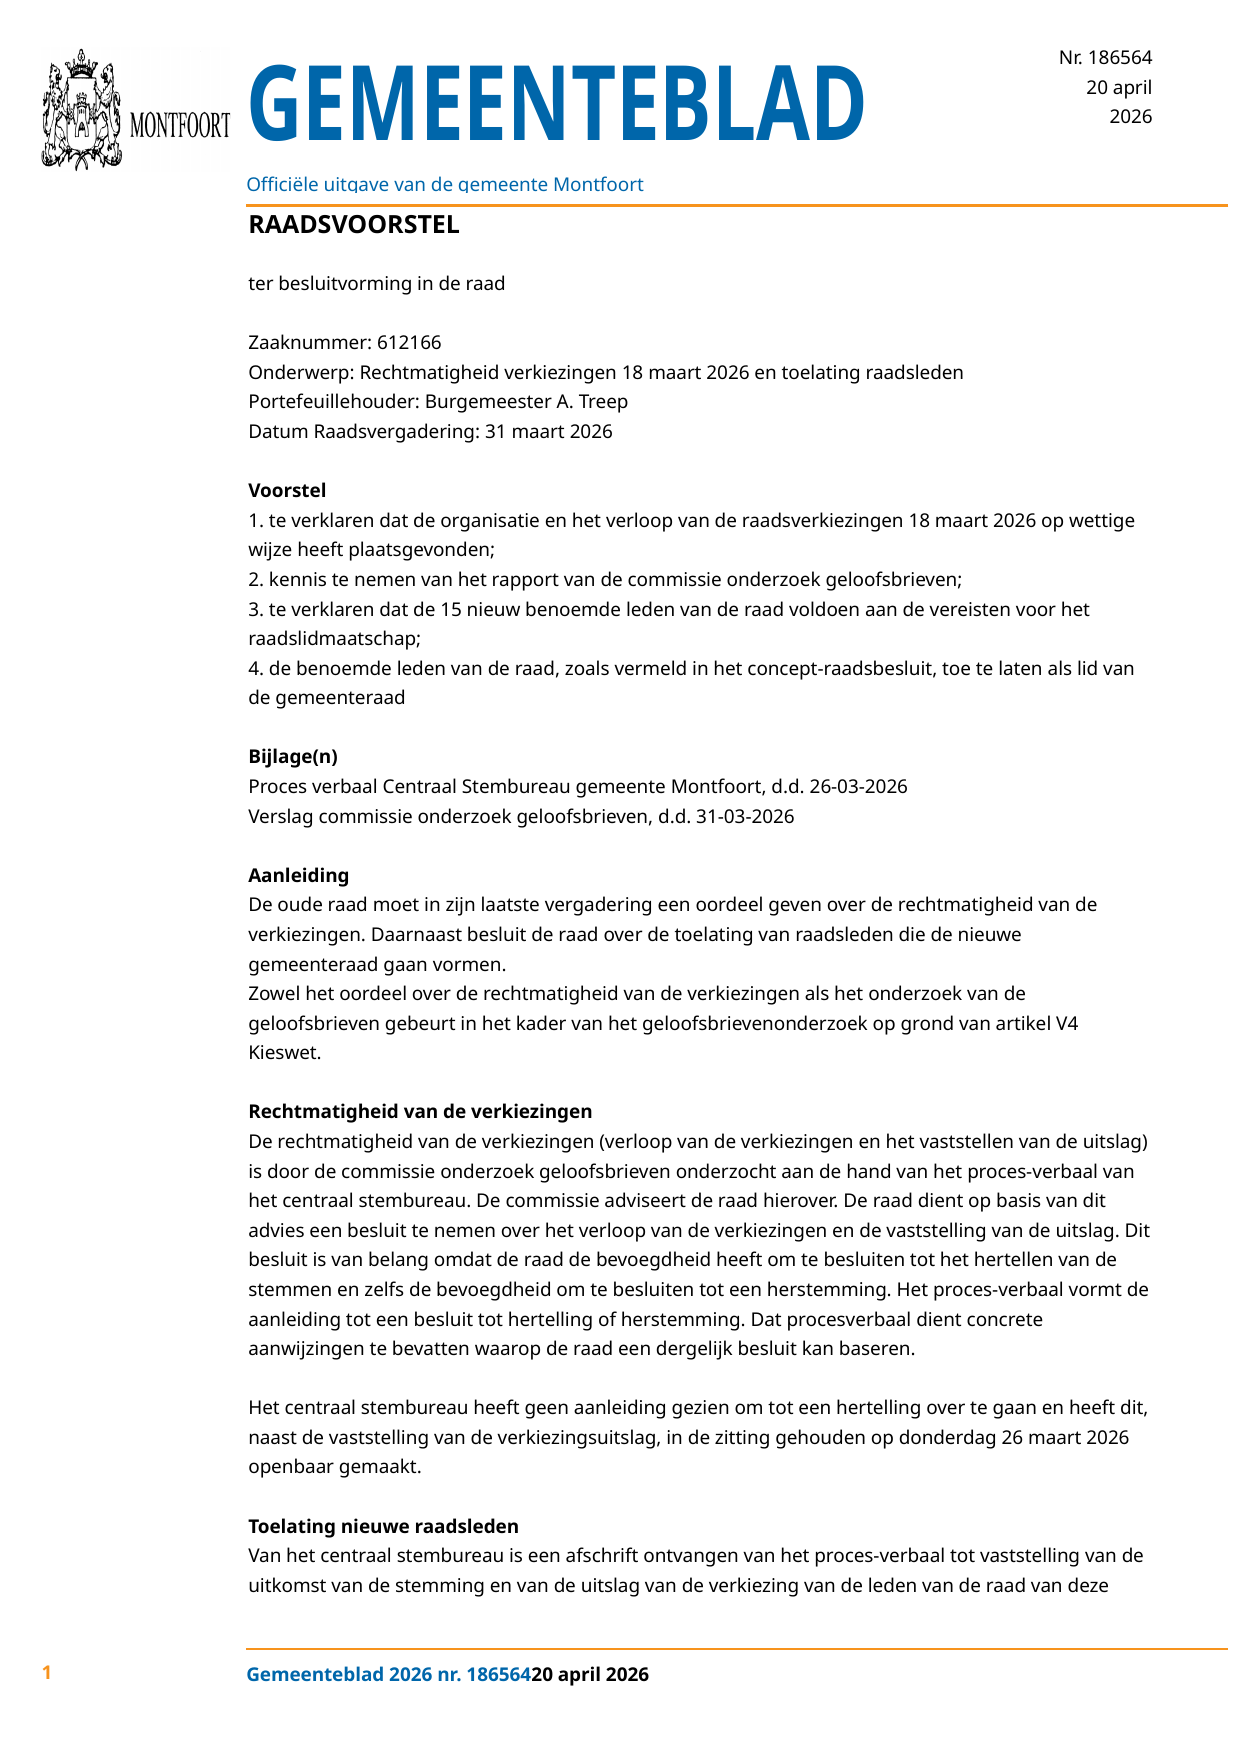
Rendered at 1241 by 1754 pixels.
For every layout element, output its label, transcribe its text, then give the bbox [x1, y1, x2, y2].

text 2. kennis te nemen van het rapport van de commissie onderzoek geloofsbrieven; [248, 566, 1152, 592]
text Datum Raadsvergadering: 31 maart 2026 [248, 418, 1152, 444]
text Verslag commissie onderzoek geloofsbrieven, d.d. 31-03-2026 [248, 803, 1152, 828]
text Zaaknummer: 612166 [248, 329, 1152, 355]
text Het centraal stembureau heeft geen aanleiding gezien om tot een hertelling over te gaan en heeft dit, naast de vaststelling van de verkiezingsuitslag, in de zitting gehouden op donderdag 26 maart 2026 openbaar gemaakt. [248, 1394, 1152, 1479]
text 1. te verklaren dat de organisatie en het verloop van de raadsverkiezingen 18 maart 2026 op wettige wijze heeft plaatsgevonden; [248, 507, 1152, 562]
picture [41, 47, 231, 172]
text 4. de benoemde leden van de raad, zoals vermeld in het concept-raadsbesluit, toe te laten als lid van de gemeenteraad [248, 655, 1152, 710]
text Toelating nieuwe raadsleden [248, 1513, 1152, 1538]
text Zowel het oordeel over de rechtmatigheid van de verkiezingen als het onderzoek van de geloofsbrieven gebeurt in het kader van het geloofsbrievenonderzoek op grond van artikel V4 Kieswet. [248, 980, 1152, 1065]
text Rechtmatigheid van de verkiezingen [248, 1099, 1152, 1124]
text RAADSVOORSTEL [248, 207, 1152, 241]
text Van het centraal stembureau is een afschrift ontvangen van het proces-verbaal tot vaststelling van de uitkomst van de stemming en van de uitslag van de verkiezing van de leden van de raad van deze [248, 1542, 1152, 1598]
text Aanleiding [248, 862, 1152, 888]
text Onderwerp: Rechtmatigheid verkiezingen 18 maart 2026 en toelating raadsleden [248, 359, 1152, 385]
text De rechtmatigheid van de verkiezingen (verloop van de verkiezingen en het vaststellen van de uitslag) is door de commissie onderzoek geloofsbrieven onderzocht aan de hand van het proces-verbaal van het centraal stembureau. De commissie adviseert de raad hierover. De raad dient op basis van dit advies een besluit te nemen over het verloop van de verkiezingen en de vaststelling van de uitslag. Dit besluit is van belang omdat de raad de bevoegdheid heeft om te besluiten tot het hertellen van de stemmen en zelfs de bevoegdheid om te besluiten tot een herstemming. Het proces-verbaal vormt de aanleiding tot een besluit tot hertelling of herstemming. Dat procesverbaal dient concrete aanwijzingen te bevatten waarop de raad een dergelijk besluit kan baseren. [248, 1128, 1152, 1361]
text Portefeuillehouder: Burgemeester A. Treep [248, 389, 1152, 414]
text Proces verbaal Centraal Stembureau gemeente Montfoort, d.d. 26-03-2026 [248, 773, 1152, 799]
text ter besluitvorming in de raad [248, 270, 1152, 296]
text Voorstel [248, 477, 1152, 503]
text De oude raad moet in zijn laatste vergadering een oordeel geven over de rechtmatigheid van de verkiezingen. Daarnaast besluit de raad over de toelating van raadsleden die de nieuwe gemeenteraad gaan vormen. [248, 892, 1152, 976]
text 3. te verklaren dat de 15 nieuw benoemde leden van de raad voldoen aan de vereisten voor het raadslidmaatschap; [248, 596, 1152, 651]
text Bijlage(n) [248, 744, 1152, 769]
